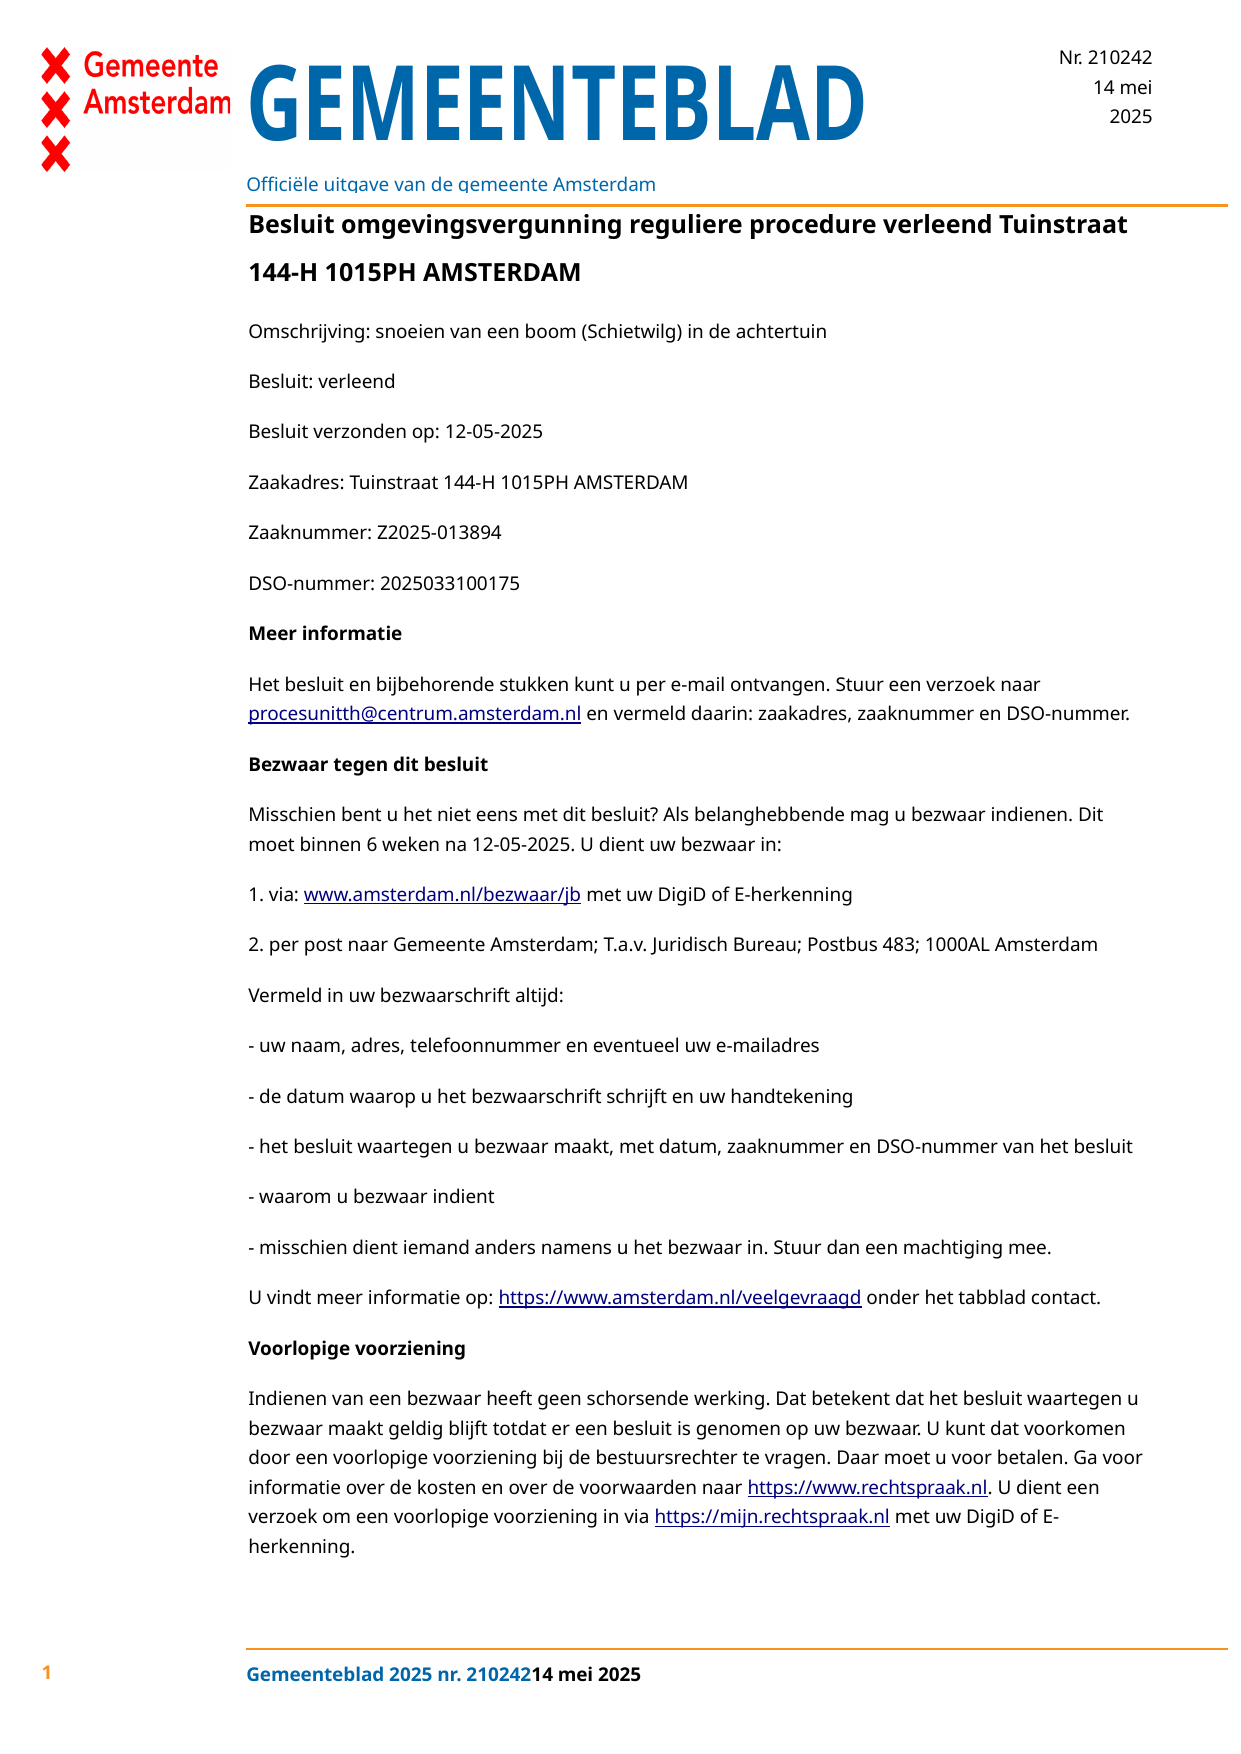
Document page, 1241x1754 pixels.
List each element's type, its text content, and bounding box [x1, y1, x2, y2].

text DSO-nummer: 2025033100175 [248, 570, 1152, 596]
text Besluit: verleend [248, 368, 1152, 394]
text Besluit verzonden op: 12-05-2025 [248, 419, 1152, 444]
text Besluit omgevingsvergunning reguliere procedure verleend Tuinstraat 144-H 1015PH AMSTERDAM [248, 207, 1152, 288]
text 2. per post naar Gemeente Amsterdam; T.a.v. Juridisch Bureau; Postbus 483; 1000AL Amsterdam [248, 932, 1152, 957]
picture [41, 47, 231, 172]
text U vindt meer informatie op: https://www.amsterdam.nl/veelgevraagd onder het tabblad contact. [248, 1284, 1152, 1310]
text Misschien bent u het niet eens met dit besluit? Als belanghebbende mag u bezwaar indienen. Dit moet binnen 6 weken na 12-05-2025. U dient uw bezwaar in: [248, 801, 1152, 857]
text Voorlopige voorziening [248, 1335, 1152, 1361]
text - waarom u bezwaar indient [248, 1184, 1152, 1209]
text Vermeld in uw bezwaarschrift altijd: [248, 982, 1152, 1008]
text Meer informatie [248, 620, 1152, 646]
text - misschien dient iemand anders namens u het bezwaar in. Stuur dan een machtiging mee. [248, 1234, 1152, 1260]
text Bezwaar tegen dit besluit [248, 751, 1152, 777]
text - de datum waarop u het bezwaarschrift schrijft en uw handtekening [248, 1083, 1152, 1109]
text - het besluit waartegen u bezwaar maakt, met datum, zaaknummer en DSO-nummer van het besluit [248, 1133, 1152, 1159]
text Omschrijving: snoeien van een boom (Schietwilg) in de achtertuin [248, 318, 1152, 344]
text Het besluit en bijbehorende stukken kunt u per e-mail ontvangen. Stuur een verzoek naar procesunitth@centrum.amsterdam.nl en vermeld daarin: zaakadres, zaaknummer en DSO-nummer. [248, 671, 1152, 726]
text Zaaknummer: Z2025-013894 [248, 519, 1152, 545]
text Indienen van een bezwaar heeft geen schorsende werking. Dat betekent dat het besluit waartegen u bezwaar maakt geldig blijft totdat er een besluit is genomen op uw bezwaar. U kunt dat voorkomen door een voorlopige voorziening bij de bestuursrechter te vragen. Daar moet u voor betalen. Ga voor informatie over de kosten en over de voorwaarden naar https://www.rechtspraak.nl. U dient een verzoek om een voorlopige voorziening in via https://mijn.rechtspraak.nl met uw DigiD of E-herkenning. [248, 1385, 1152, 1559]
text 1. via: www.amsterdam.nl/bezwaar/jb met uw DigiD of E-herkenning [248, 881, 1152, 907]
text Zaakadres: Tuinstraat 144-H 1015PH AMSTERDAM [248, 469, 1152, 495]
text - uw naam, adres, telefoonnummer en eventueel uw e-mailadres [248, 1032, 1152, 1058]
